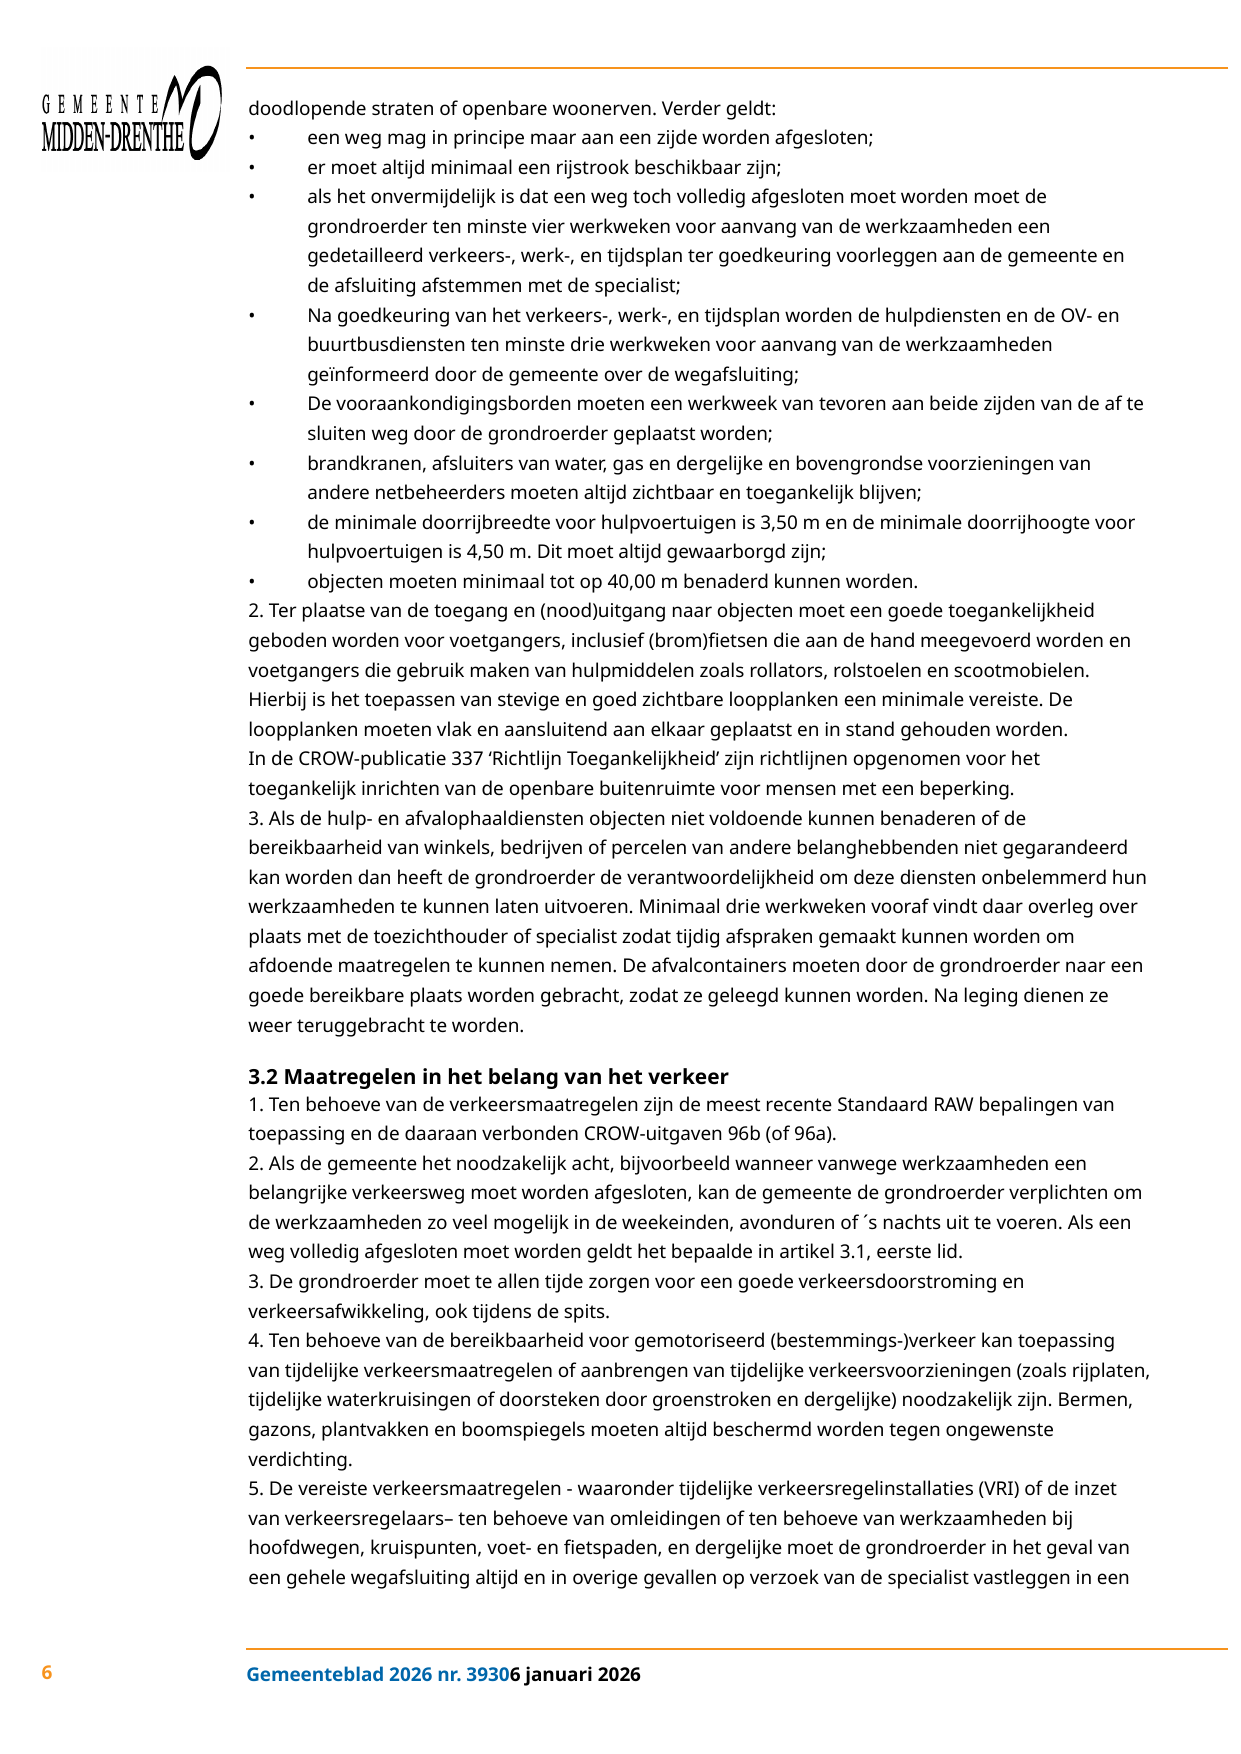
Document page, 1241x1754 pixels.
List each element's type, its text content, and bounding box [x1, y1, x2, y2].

list brandkranen, afsluiters van water, gas en dergelijke en bovengrondse voorzieningen van andere netbeheerders moeten altijd zichtbaar en toegankelijk blijven; [248, 450, 1152, 505]
text doodlopende straten of openbare woonerven. Verder geldt: [248, 95, 1152, 121]
text 3. De grondroerder moet te allen tijde zorgen voor een goede verkeersdoorstroming en verkeersafwikkeling, ook tijdens de spits. [248, 1268, 1152, 1323]
text 2. Als de gemeente het noodzakelijk acht, bijvoorbeeld wanneer vanwege werkzaamheden een belangrijke verkeersweg moet worden afgesloten, kan de gemeente de grondroerder verplichten om de werkzaamheden zo veel mogelijk in de weekeinden, avonduren of ´s nachts uit te voeren. Als een weg volledig afgesloten moet worden geldt het bepaalde in artikel 3.1, eerste lid. [248, 1150, 1152, 1264]
text In de CROW-publicatie 337 ‘Richtlijn Toegankelijkheid’ zijn richtlijnen opgenomen voor het toegankelijk inrichten van de openbare buitenruimte voor mensen met een beperking. [248, 746, 1152, 801]
list als het onvermijdelijk is dat een weg toch volledig afgesloten moet worden moet de grondroerder ten minste vier werkweken voor aanvang van de werkzaamheden een gedetailleerd verkeers-, werk-, en tijdsplan ter goedkeuring voorleggen aan de gemeente en de afsluiting afstemmen met de specialist; [248, 183, 1152, 298]
text 2. Ter plaatse van de toegang en (nood)uitgang naar objecten moet een goede toegankelijkheid geboden worden voor voetgangers, inclusief (brom)fietsen die aan de hand meegevoerd worden en voetgangers die gebruik maken van hulpmiddelen zoals rollators, rolstoelen en scootmobielen. Hierbij is het toepassen van stevige en goed zichtbare loopplanken een minimale vereiste. De loopplanken moeten vlak en aansluitend aan elkaar geplaatst en in stand gehouden worden. [248, 598, 1152, 742]
text 4. Ten behoeve van de bereikbaarheid voor gemotoriseerd (bestemmings-)verkeer kan toepassing van tijdelijke verkeersmaatregelen of aanbrengen van tijdelijke verkeersvoorzieningen (zoals rijplaten, tijdelijke waterkruisingen of doorsteken door groenstroken en dergelijke) noodzakelijk zijn. Bermen, gazons, plantvakken en boomspiegels moeten altijd beschermd worden tegen ongewenste verdichting. [248, 1327, 1152, 1471]
text 3. Als de hulp- en afvalophaaldiensten objecten niet voldoende kunnen benaderen of de bereikbaarheid van winkels, bedrijven of percelen van andere belanghebbenden niet gegarandeerd kan worden dan heeft de grondroerder de verantwoordelijkheid om deze diensten onbelemmerd hun werkzaamheden te kunnen laten uitvoeren. Minimaal drie werkweken vooraf vindt daar overleg over plaats met de toezichthouder of specialist zodat tijdig afspraken gemaakt kunnen worden om afdoende maatregelen te kunnen nemen. De afvalcontainers moeten door de grondroerder naar een goede bereikbare plaats worden gebracht, zodat ze geleegd kunnen worden. Na leging dienen ze weer teruggebracht te worden. [248, 805, 1152, 1038]
text 5. De vereiste verkeersmaatregelen - waaronder tijdelijke verkeersregelinstallaties (VRI) of de inzet van verkeersregelaars– ten behoeve van omleidingen of ten behoeve van werkzaamheden bij hoofdwegen, kruispunten, voet- en fietspaden, en dergelijke moet de grondroerder in het geval van een gehele wegafsluiting altijd en in overige gevallen op verzoek van de specialist vastleggen in een [248, 1475, 1152, 1590]
text 1. Ten behoeve van de verkeersmaatregelen zijn de meest recente Standaard RAW bepalingen van toepassing en de daaraan verbonden CROW-uitgaven 96b (of 96a). [248, 1091, 1152, 1146]
text 3.2 Maatregelen in het belang van het verkeer [248, 1062, 1152, 1091]
list De vooraankondigingsborden moeten een werkweek van tevoren aan beide zijden van de af te sluiten weg door de grondroerder geplaatst worden; [248, 391, 1152, 446]
list er moet altijd minimaal een rijstrook beschikbaar zijn; [248, 154, 1152, 180]
list objecten moeten minimaal tot op 40,00 m benaderd kunnen worden. [248, 568, 1152, 594]
list Na goedkeuring van het verkeers-, werk-, en tijdsplan worden de hulpdiensten en de OV- en buurtbusdiensten ten minste drie werkweken voor aanvang van de werkzaamheden geïnformeerd door de gemeente over de wegafsluiting; [248, 302, 1152, 387]
list de minimale doorrijbreedte voor hulpvoertuigen is 3,50 m en de minimale doorrijhoogte voor hulpvoertuigen is 4,50 m. Dit moet altijd gewaarborgd zijn; [248, 509, 1152, 564]
list een weg mag in principe maar aan een zijde worden afgesloten; [248, 124, 1152, 150]
picture [41, 47, 231, 172]
